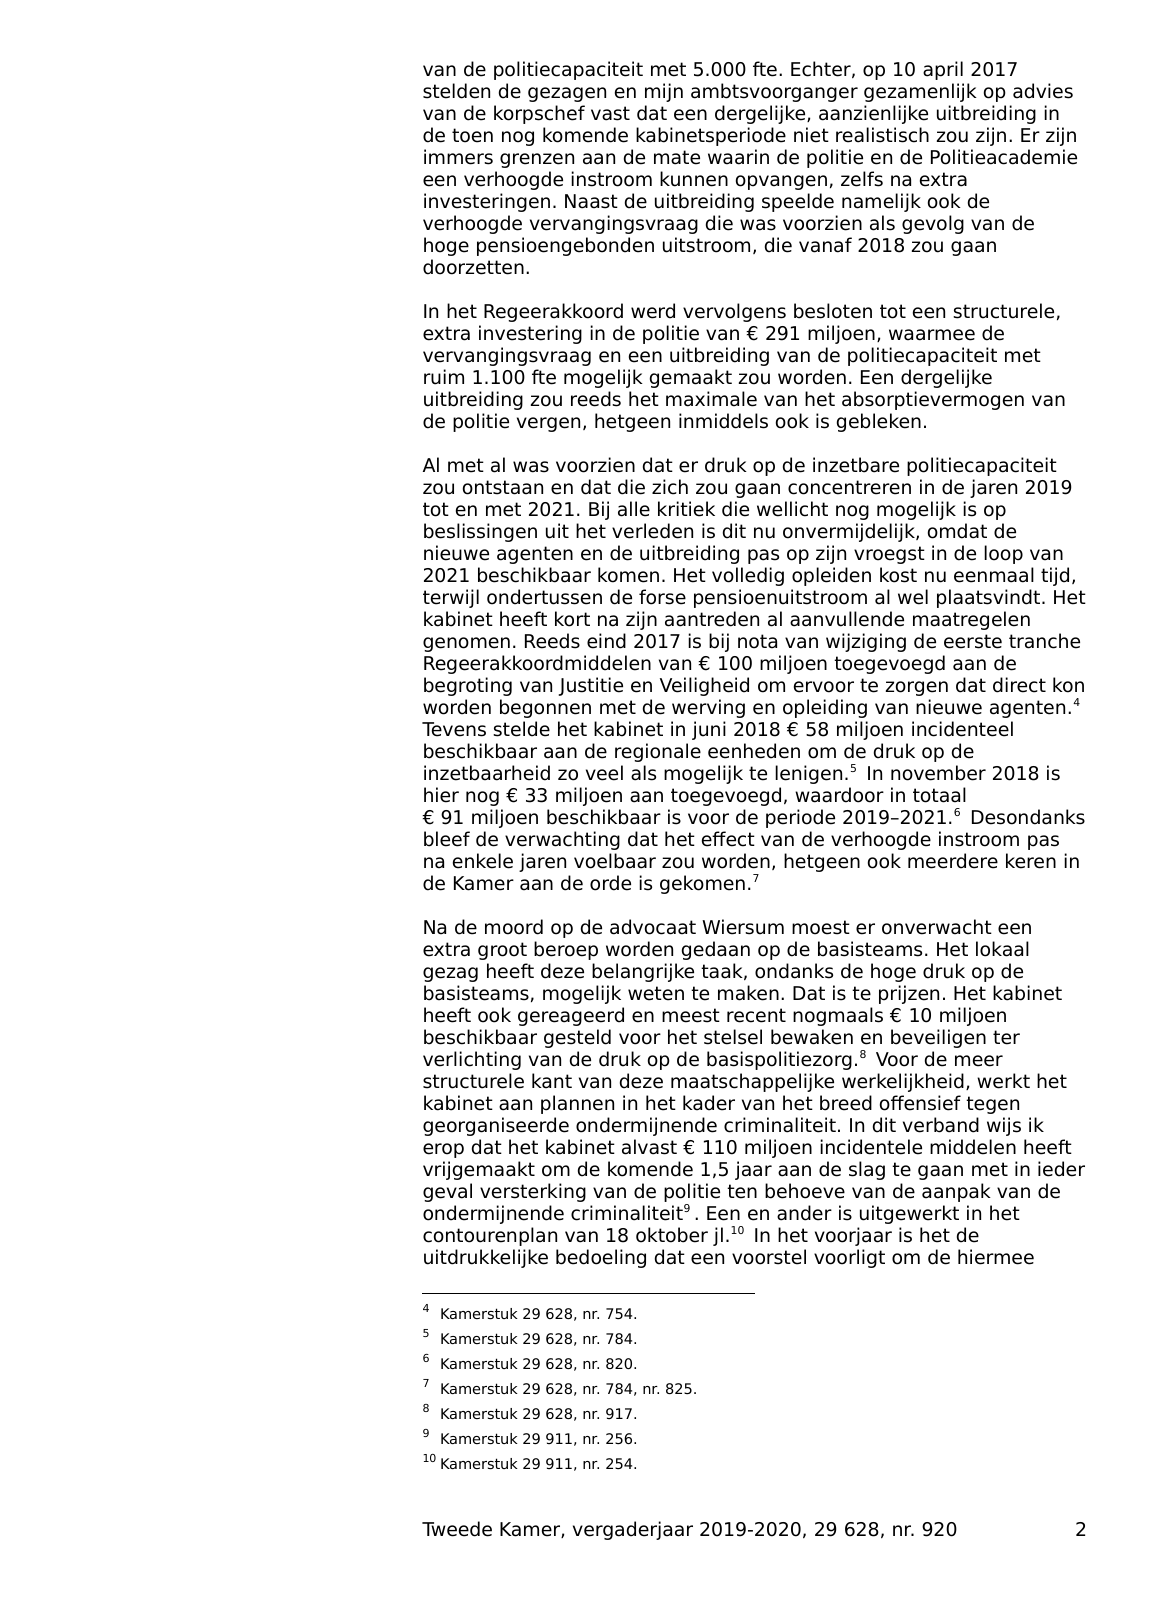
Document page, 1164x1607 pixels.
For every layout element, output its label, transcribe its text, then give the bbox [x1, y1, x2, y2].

text Kamerstuk 29 911, nr. 254. [422, 1452, 1087, 1474]
text Na de moord op de advocaat Wiersum moest er onverwacht een extra groot beroep worden gedaan op de basisteams. Het lokaal gezag heeft deze belangrijke taak, ondanks de hoge druk op de basisteams, mogelijk weten te maken. Dat is te prijzen. Het kabinet heeft ook gereageerd en meest recent nogmaals € 10 miljoen beschikbaar gesteld voor het stelsel bewaken en beveiligen ter verlichting van de druk op de basispolitiezorg. Voor de meer structurele kant van deze maatschappelijke werkelijkheid, werkt het kabinet aan plannen in het kader van het breed offensief tegen georganiseerde ondermijnende criminaliteit. In dit verband wijs ik erop dat het kabinet alvast € 110 miljoen incidentele middelen heeft vrijgemaakt om de komende 1,5 jaar aan de slag te gaan met in ieder geval versterking van de politie ten behoeve van de aanpak van de ondermijnende criminaliteit. Een en ander is uitgewerkt in het contourenplan van 18 oktober jl. In het voorjaar is het de uitdrukkelijke bedoeling dat een voorstel voorligt om de hiermee [422, 917, 1087, 1268]
text van de politiecapaciteit met 5.000 fte. Echter, op 10 april 2017 stelden de gezagen en mijn ambtsvoorganger gezamenlijk op advies van de korpschef vast dat een dergelijke, aanzienlijke uitbreiding in de toen nog komende kabinetsperiode niet realistisch zou zijn. Er zijn immers grenzen aan de mate waarin de politie en de Politieacademie een verhoogde instroom kunnen opvangen, zelfs na extra investeringen. Naast de uitbreiding speelde namelijk ook de verhoogde vervangingsvraag die was voorzien als gevolg van de hoge pensioengebonden uitstroom, die vanaf 2018 zou gaan doorzetten. [422, 59, 1087, 279]
text Al met al was voorzien dat er druk op de inzetbare politiecapaciteit zou ontstaan en dat die zich zou gaan concentreren in de jaren 2019 tot en met 2021. Bij alle kritiek die wellicht nog mogelijk is op beslissingen uit het verleden is dit nu onvermijdelijk, omdat de nieuwe agenten en de uitbreiding pas op zijn vroegst in de loop van 2021 beschikbaar komen. Het volledig opleiden kost nu eenmaal tijd, terwijl ondertussen de forse pensioenuitstroom al wel plaatsvindt. Het kabinet heeft kort na zijn aantreden al aanvullende maatregelen genomen. Reeds eind 2017 is bij nota van wijziging de eerste tranche Regeerakkoordmiddelen van € 100 miljoen toegevoegd aan de begroting van Justitie en Veiligheid om ervoor te zorgen dat direct kon worden begonnen met de werving en opleiding van nieuwe agenten. Tevens stelde het kabinet in juni 2018 € 58 miljoen incidenteel beschikbaar aan de regionale eenheden om de druk op de inzetbaarheid zo veel als mogelijk te lenigen. In november 2018 is hier nog € 33 miljoen aan toegevoegd, waardoor in totaal € 91 miljoen beschikbaar is voor de periode 2019–2021. Desondanks bleef de verwachting dat het effect van de verhoogde instroom pas na enkele jaren voelbaar zou worden, hetgeen ook meerdere keren in de Kamer aan de orde is gekomen. [422, 455, 1087, 895]
text In het Regeerakkoord werd vervolgens besloten tot een structurele, extra investering in de politie van € 291 miljoen, waarmee de vervangingsvraag en een uitbreiding van de politiecapaciteit met ruim 1.100 fte mogelijk gemaakt zou worden. Een dergelijke uitbreiding zou reeds het maximale van het absorptievermogen van de politie vergen, hetgeen inmiddels ook is gebleken. [422, 301, 1087, 433]
text Kamerstuk 29 628, nr. 784, nr. 825. [422, 1377, 1087, 1399]
text Kamerstuk 29 628, nr. 784. [422, 1327, 1087, 1349]
text Kamerstuk 29 628, nr. 917. [422, 1402, 1087, 1424]
text Kamerstuk 29 628, nr. 754. [422, 1302, 1087, 1324]
text Kamerstuk 29 628, nr. 820. [422, 1352, 1087, 1374]
text Kamerstuk 29 911, nr. 256. [422, 1427, 1087, 1449]
